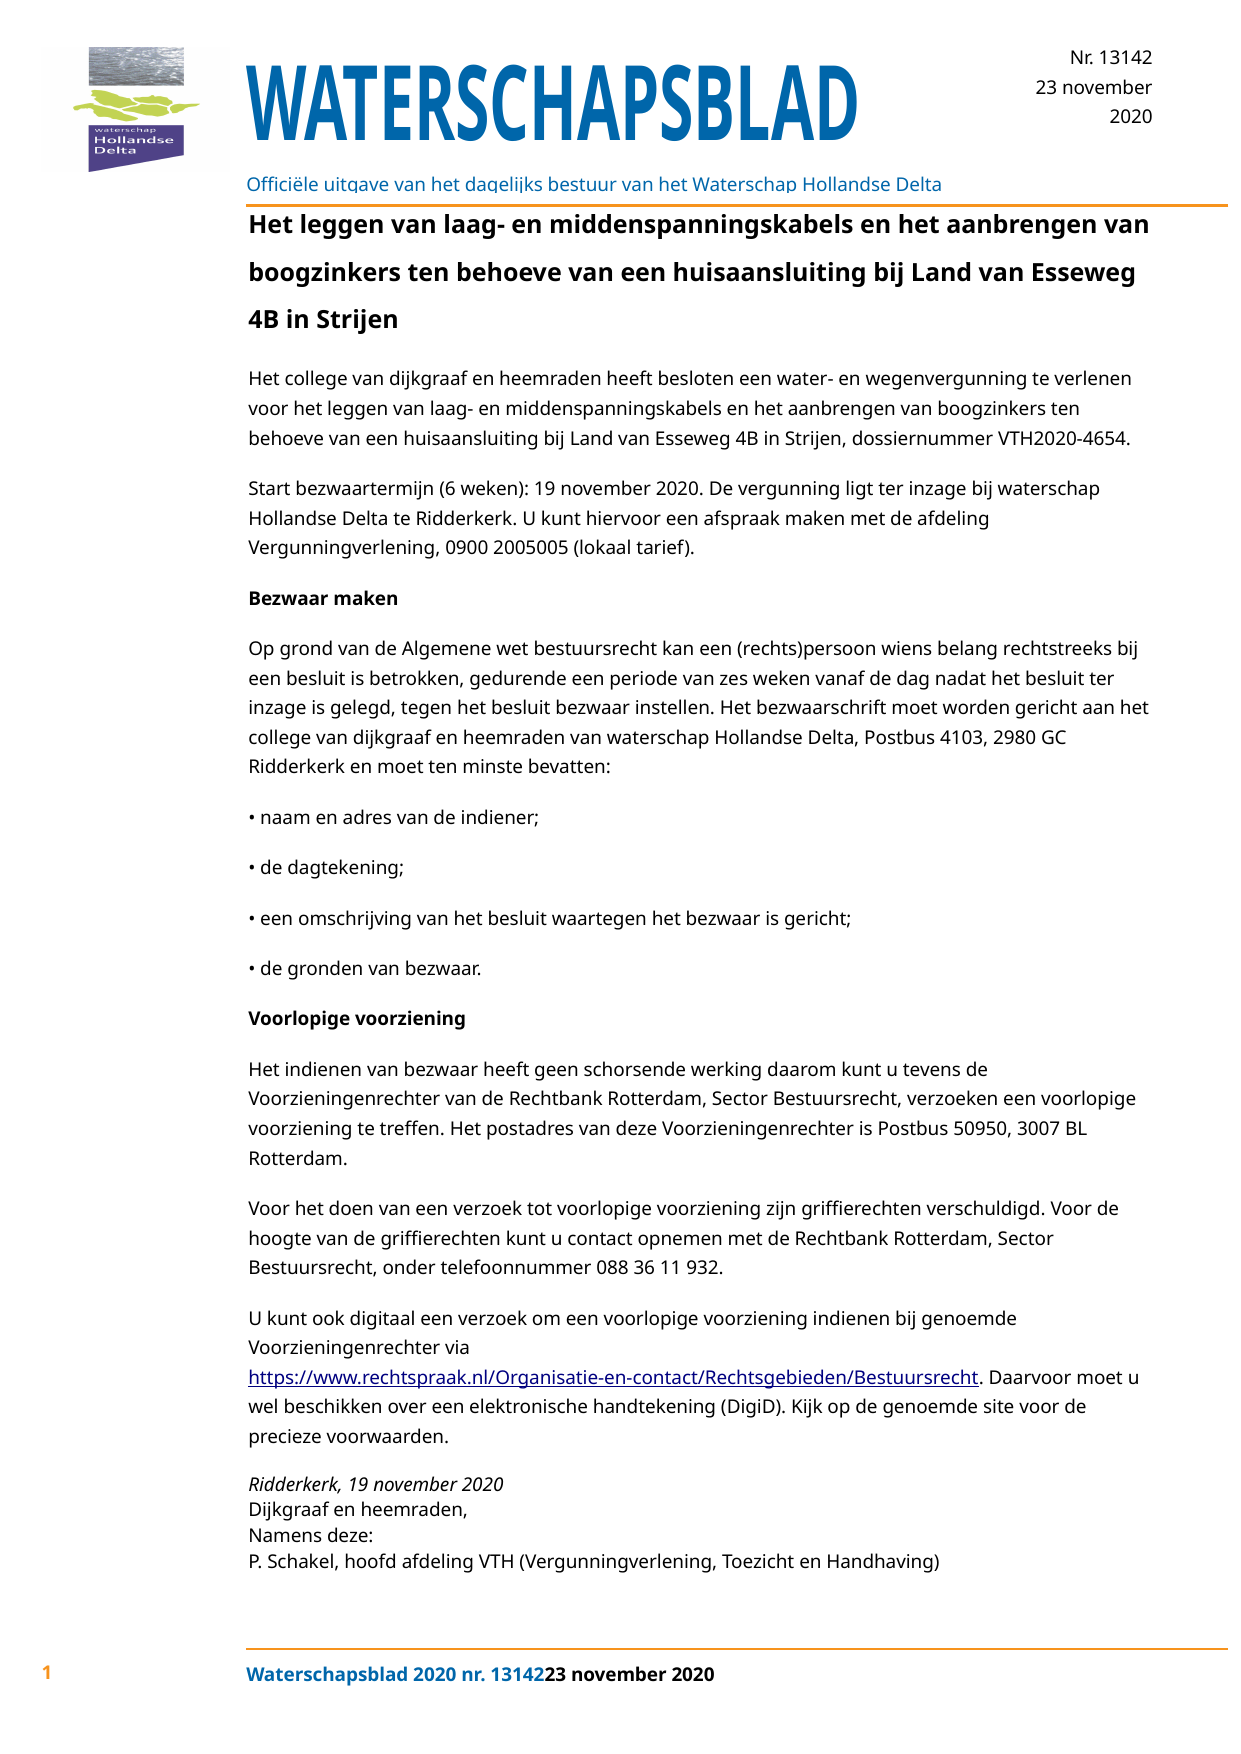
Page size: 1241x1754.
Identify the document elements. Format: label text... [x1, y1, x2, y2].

text Op grond van de Algemene wet bestuursrecht kan een (rechts)persoon wiens belang rechtstreeks bij een besluit is betrokken, gedurende een periode van zes weken vanaf de dag nadat het besluit ter inzage is gelegd, tegen het besluit bezwaar instellen. Het bezwaarschrift moet worden gericht aan het college van dijkgraaf en heemraden van waterschap Hollandse Delta, Postbus 4103, 2980 GC Ridderkerk en moet ten minste bevatten: [248, 635, 1152, 779]
text • de gronden van bezwaar. [248, 955, 1152, 981]
text P. Schakel, hoofd afdeling VTH (Vergunningverlening, Toezicht en Handhaving) [248, 1548, 1152, 1574]
text Namens deze: [248, 1522, 1152, 1548]
text Voorlopige voorziening [248, 1006, 1152, 1031]
text Het indienen van bezwaar heeft geen schorsende werking daarom kunt u tevens de Voorzieningenrechter van de Rechtbank Rotterdam, Sector Bestuursrecht, verzoeken een voorlopige voorziening te treffen. Het postadres van deze Voorzieningenrechter is Postbus 50950, 3007 BL Rotterdam. [248, 1056, 1152, 1170]
text Dijkgraaf en heemraden, [248, 1497, 1152, 1522]
text Het college van dijkgraaf en heemraden heeft besloten een water- en wegenvergunning te verlenen voor het leggen van laag- en middenspanningskabels en het aanbrengen van boogzinkers ten behoeve van een huisaansluiting bij Land van Esseweg 4B in Strijen, dossiernummer VTH2020-4654. [248, 366, 1152, 450]
text Het leggen van laag- en middenspanningskabels en het aanbrengen van boogzinkers ten behoeve van een huisaansluiting bij Land van Esseweg 4B in Strijen [248, 207, 1152, 336]
text • naam en adres van de indiener; [248, 804, 1152, 829]
text Bezwaar maken [248, 585, 1152, 610]
text • een omschrijving van het besluit waartegen het bezwaar is gericht; [248, 905, 1152, 930]
text Start bezwaartermijn (6 weken): 19 november 2020. De vergunning ligt ter inzage bij waterschap Hollandse Delta te Ridderkerk. U kunt hiervoor een afspraak maken met de afdeling Vergunningverlening, 0900 2005005 (lokaal tarief). [248, 475, 1152, 560]
picture [41, 47, 231, 172]
text U kunt ook digitaal een verzoek om een voorlopige voorziening indienen bij genoemde Voorzieningenrechter via https://www.rechtspraak.nl/Organisatie-en-contact/Rechtsgebieden/Bestuursrecht. Daarvoor moet u wel beschikken over een elektronische handtekening (DigiD). Kijk op de genoemde site voor de precieze voorwaarden. [248, 1305, 1152, 1449]
text • de dagtekening; [248, 854, 1152, 880]
text Ridderkerk, 19 november 2020 [248, 1471, 1152, 1497]
text Voor het doen van een verzoek tot voorlopige voorziening zijn griffierechten verschuldigd. Voor de hoogte van de griffierechten kunt u contact opnemen met de Rechtbank Rotterdam, Sector Bestuursrecht, onder telefoonnummer 088 36 11 932. [248, 1195, 1152, 1280]
